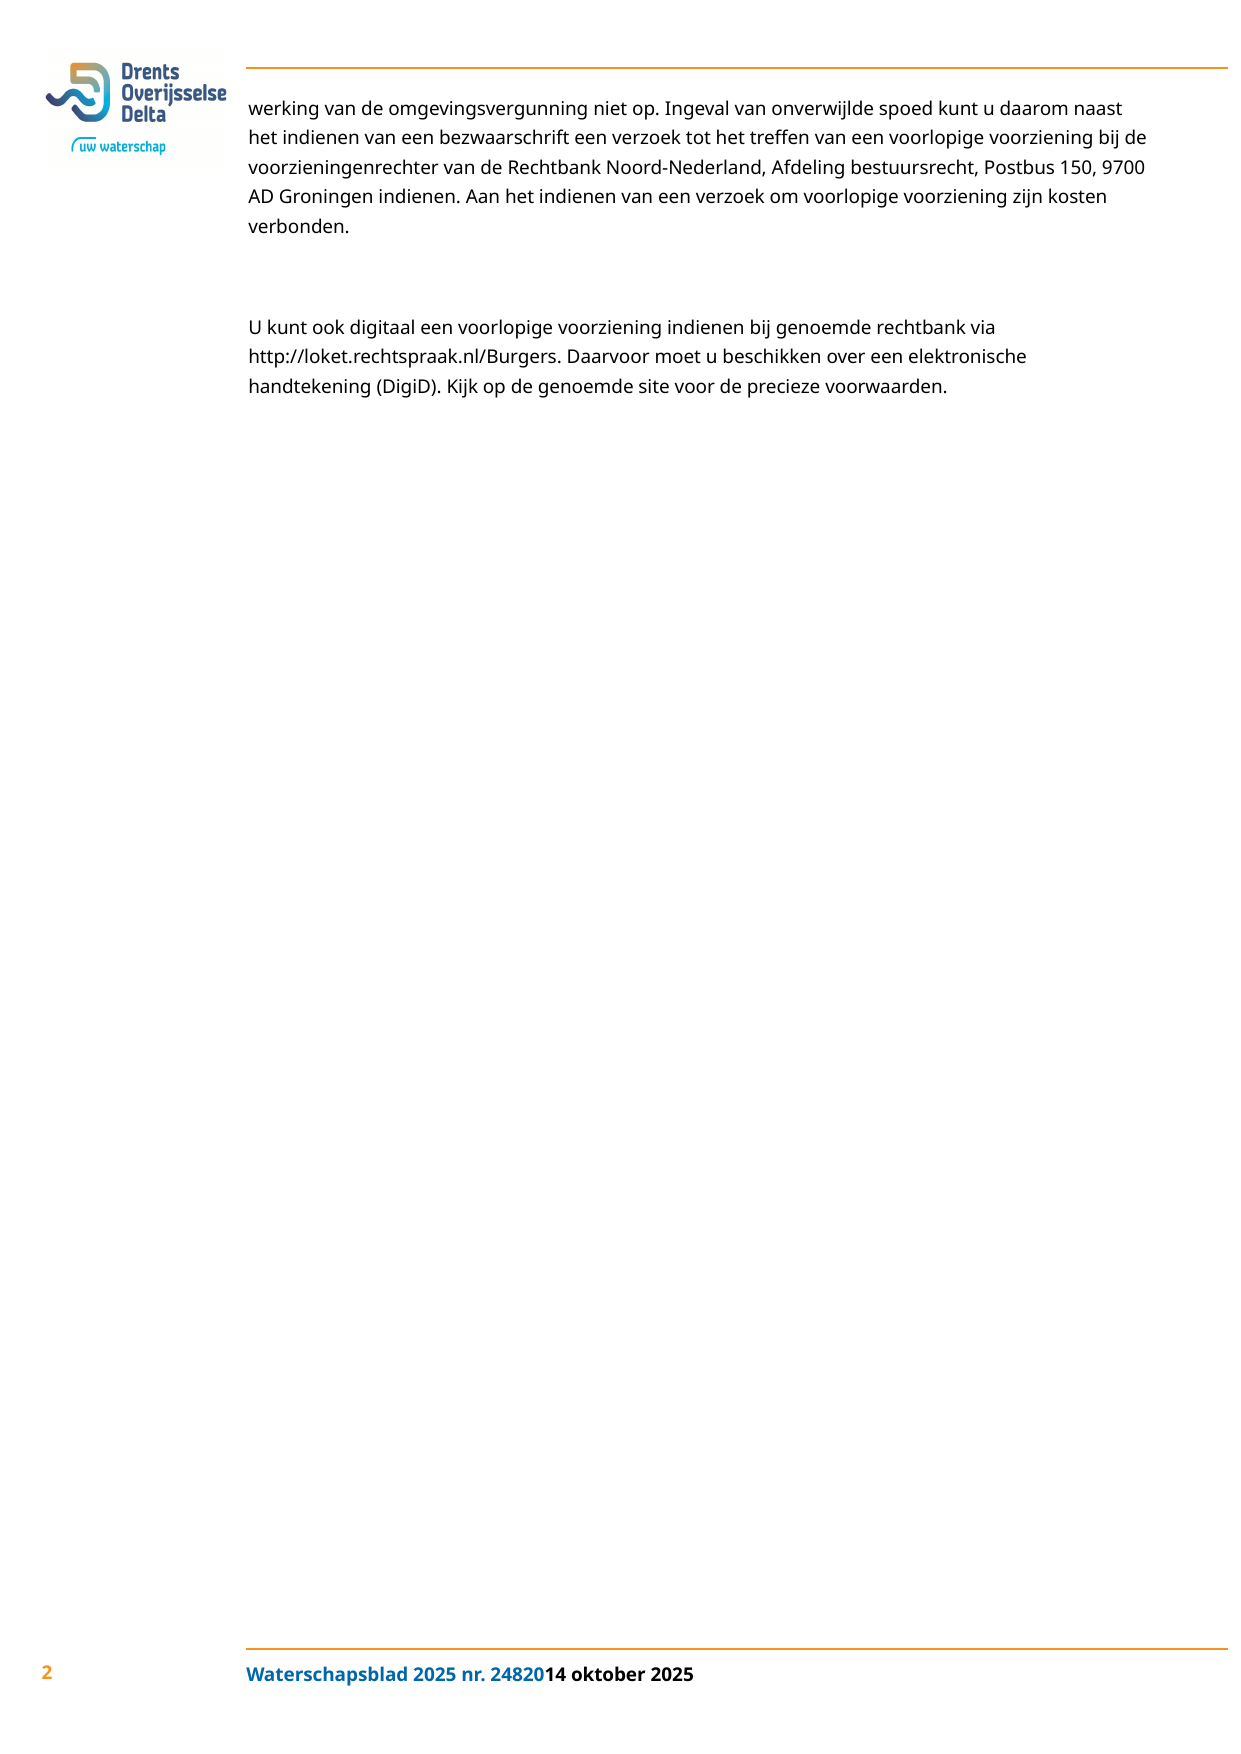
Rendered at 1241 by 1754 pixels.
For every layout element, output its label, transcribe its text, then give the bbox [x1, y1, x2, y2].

text U kunt ook digitaal een voorlopige voorziening indienen bij genoemde rechtbank via http://loket.rechtspraak.nl/Burgers. Daarvoor moet u beschikken over een elektronische handtekening (DigiD). Kijk op de genoemde site voor de precieze voorwaarden. [248, 314, 1152, 399]
text werking van de omgevingsvergunning niet op. Ingeval van onverwijlde spoed kunt u daarom naast het indienen van een bezwaarschrift een verzoek tot het treffen van een voorlopige voorziening bij de voorzieningenrechter van de Rechtbank Noord-Nederland, Afdeling bestuursrecht, Postbus 150, 9700 AD Groningen indienen. Aan het indienen van een verzoek om voorlopige voorziening zijn kosten verbonden. [248, 95, 1152, 239]
picture [41, 47, 231, 172]
